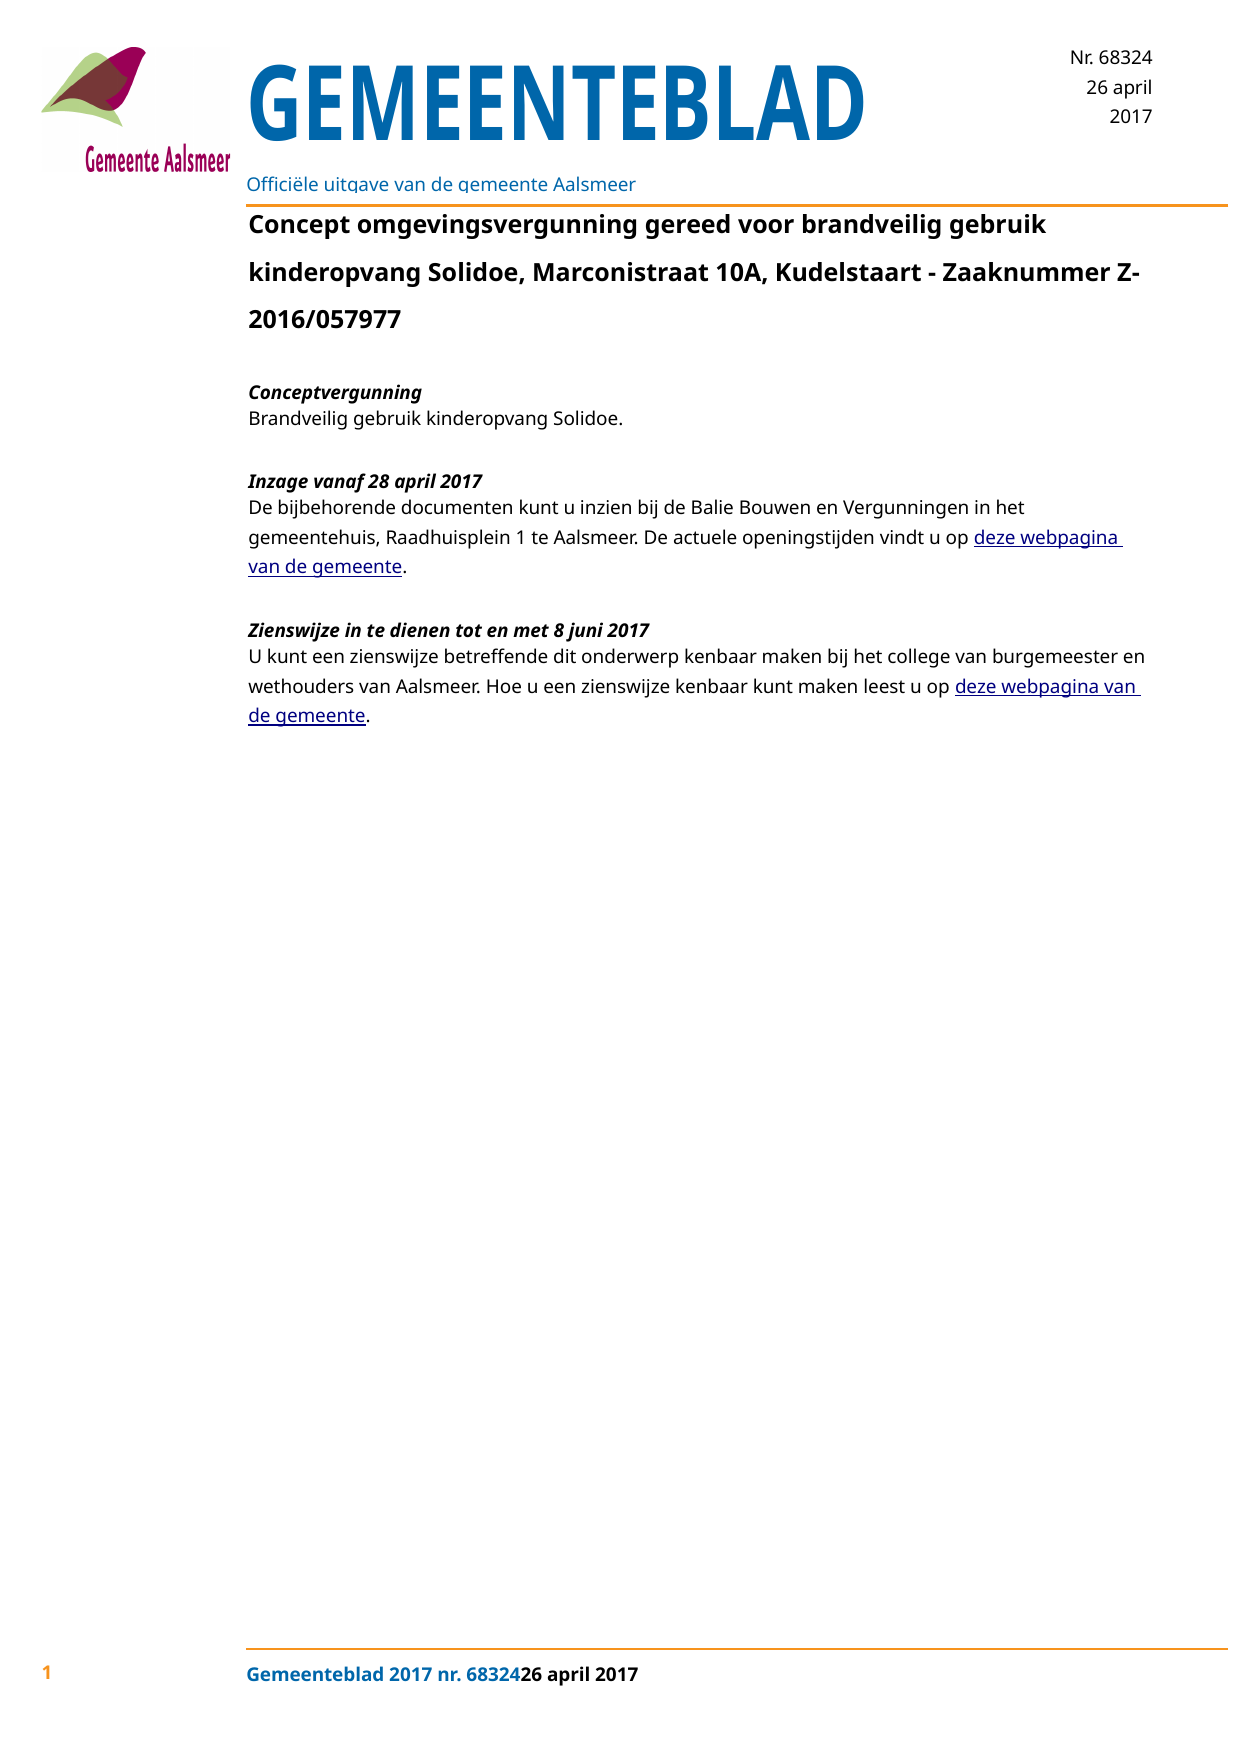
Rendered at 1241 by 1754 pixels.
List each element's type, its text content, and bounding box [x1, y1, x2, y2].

picture [41, 47, 231, 172]
text U kunt een zienswijze betreffende dit onderwerp kenbaar maken bij het college van burgemeester en wethouders van Aalsmeer. Hoe u een zienswijze kenbaar kunt maken leest u op deze webpagina van de gemeente. [248, 643, 1152, 728]
text De bijbehorende documenten kunt u inzien bij de Balie Bouwen en Vergunningen in het gemeentehuis, Raadhuisplein 1 te Aalsmeer. De actuele openingstijden vindt u op deze webpagina van de gemeente. [248, 494, 1152, 579]
text Brandveilig gebruik kinderopvang Solidoe. [248, 405, 1152, 431]
text Zienswijze in te dienen tot en met 8 juni 2017 [248, 618, 1152, 643]
text Inzage vanaf 28 april 2017 [248, 469, 1152, 494]
text Conceptvergunning [248, 379, 1152, 405]
text Concept omgevingsvergunning gereed voor brandveilig gebruik kinderopvang Solidoe, Marconistraat 10A, Kudelstaart - Zaaknummer Z-2016/057977 [248, 207, 1152, 336]
